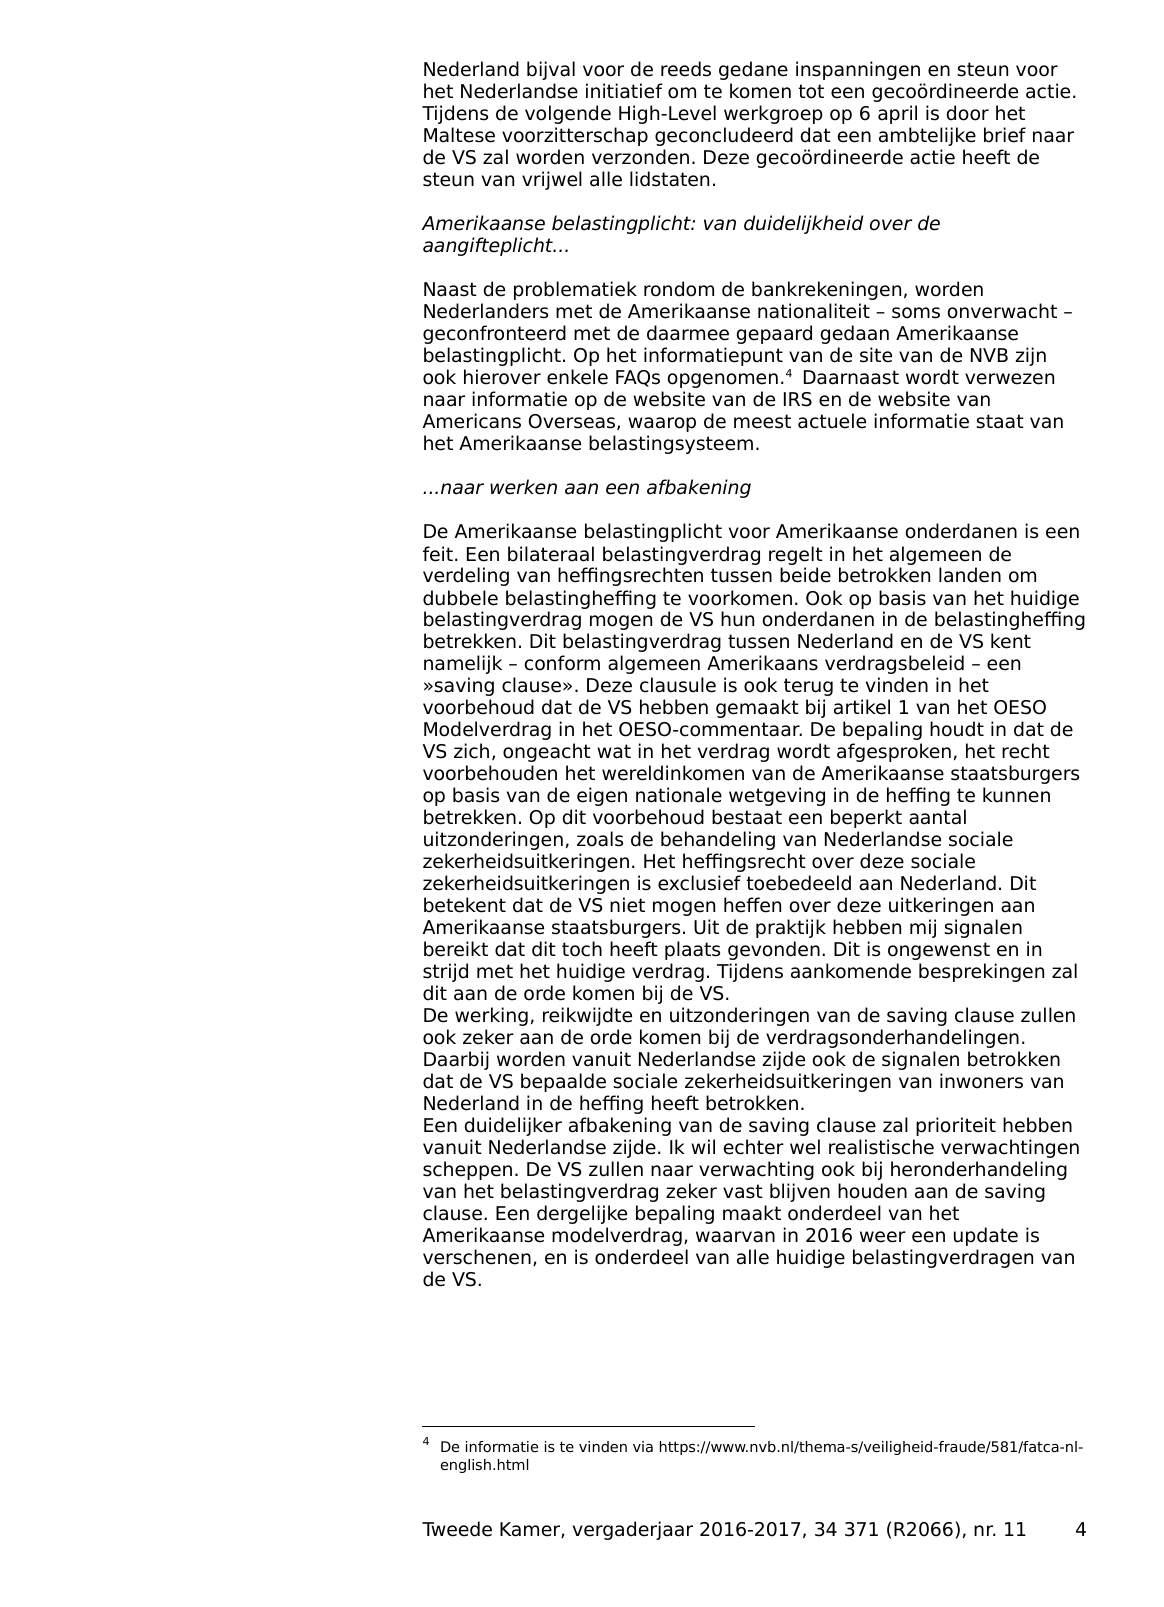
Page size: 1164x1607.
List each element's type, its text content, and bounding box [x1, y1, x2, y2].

text Een duidelijker afbakening van de saving clause zal prioriteit hebben vanuit Nederlandse zijde. Ik wil echter wel realistische verwachtingen scheppen. De VS zullen naar verwachting ook bij heronderhandeling van het belastingverdrag zeker vast blijven houden aan de saving clause. Een dergelijke bepaling maakt onderdeel van het Amerikaanse modelverdrag, waarvan in 2016 weer een update is verschenen, en is onderdeel van alle huidige belastingverdragen van de VS. [422, 1115, 1087, 1291]
text De werking, reikwijdte en uitzonderingen van de saving clause zullen ook zeker aan de orde komen bij de verdragsonderhandelingen. Daarbij worden vanuit Nederlandse zijde ook de signalen betrokken dat de VS bepaalde sociale zekerheidsuitkeringen van inwoners van Nederland in de heffing heeft betrokken. [422, 1005, 1087, 1115]
text De Amerikaanse belastingplicht voor Amerikaanse onderdanen is een feit. Een bilateraal belastingverdrag regelt in het algemeen de verdeling van heffingsrechten tussen beide betrokken landen om dubbele belastingheffing te voorkomen. Ook op basis van het huidige belastingverdrag mogen de VS hun onderdanen in de belastingheffing betrekken. Dit belastingverdrag tussen Nederland en de VS kent namelijk – conform algemeen Amerikaans verdragsbeleid – een »saving clause». Deze clausule is ook terug te vinden in het voorbehoud dat de VS hebben gemaakt bij artikel 1 van het OESO Modelverdrag in het OESO-commentaar. De bepaling houdt in dat de VS zich, ongeacht wat in het verdrag wordt afgesproken, het recht voorbehouden het wereldinkomen van de Amerikaanse staatsburgers op basis van de eigen nationale wetgeving in de heffing te kunnen betrekken. Op dit voorbehoud bestaat een beperkt aantal uitzonderingen, zoals de behandeling van Nederlandse sociale zekerheidsuitkeringen. Het heffingsrecht over deze sociale zekerheidsuitkeringen is exclusief toebedeeld aan Nederland. Dit betekent dat de VS niet mogen heffen over deze uitkeringen aan Amerikaanse staatsburgers. Uit de praktijk hebben mij signalen bereikt dat dit toch heeft plaats gevonden. Dit is ongewenst en in strijd met het huidige verdrag. Tijdens aankomende besprekingen zal dit aan de orde komen bij de VS. [422, 521, 1087, 1005]
text De informatie is te vinden via https://www.nvb.nl/thema-s/veiligheid-fraude/581/fatca-nl-english.html [422, 1435, 1087, 1474]
text Nederland bijval voor de reeds gedane inspanningen en steun voor het Nederlandse initiatief om te komen tot een gecoördineerde actie. Tijdens de volgende High-Level werkgroep op 6 april is door het Maltese voorzitterschap geconcludeerd dat een ambtelijke brief naar de VS zal worden verzonden. Deze gecoördineerde actie heeft de steun van vrijwel alle lidstaten. [422, 59, 1087, 191]
text Naast de problematiek rondom de bankrekeningen, worden Nederlanders met de Amerikaanse nationaliteit – soms onverwacht – geconfronteerd met de daarmee gepaard gedaan Amerikaanse belastingplicht. Op het informatiepunt van de site van de NVB zijn ook hierover enkele FAQs opgenomen. Daarnaast wordt verwezen naar informatie op de website van de IRS en de website van Americans Overseas, waarop de meest actuele informatie staat van het Amerikaanse belastingsysteem. [422, 279, 1087, 455]
subtitle Amerikaanse belastingplicht: van duidelijkheid over de aangifteplicht... [422, 213, 1087, 257]
subtitle ...naar werken aan een afbakening [422, 477, 1087, 499]
